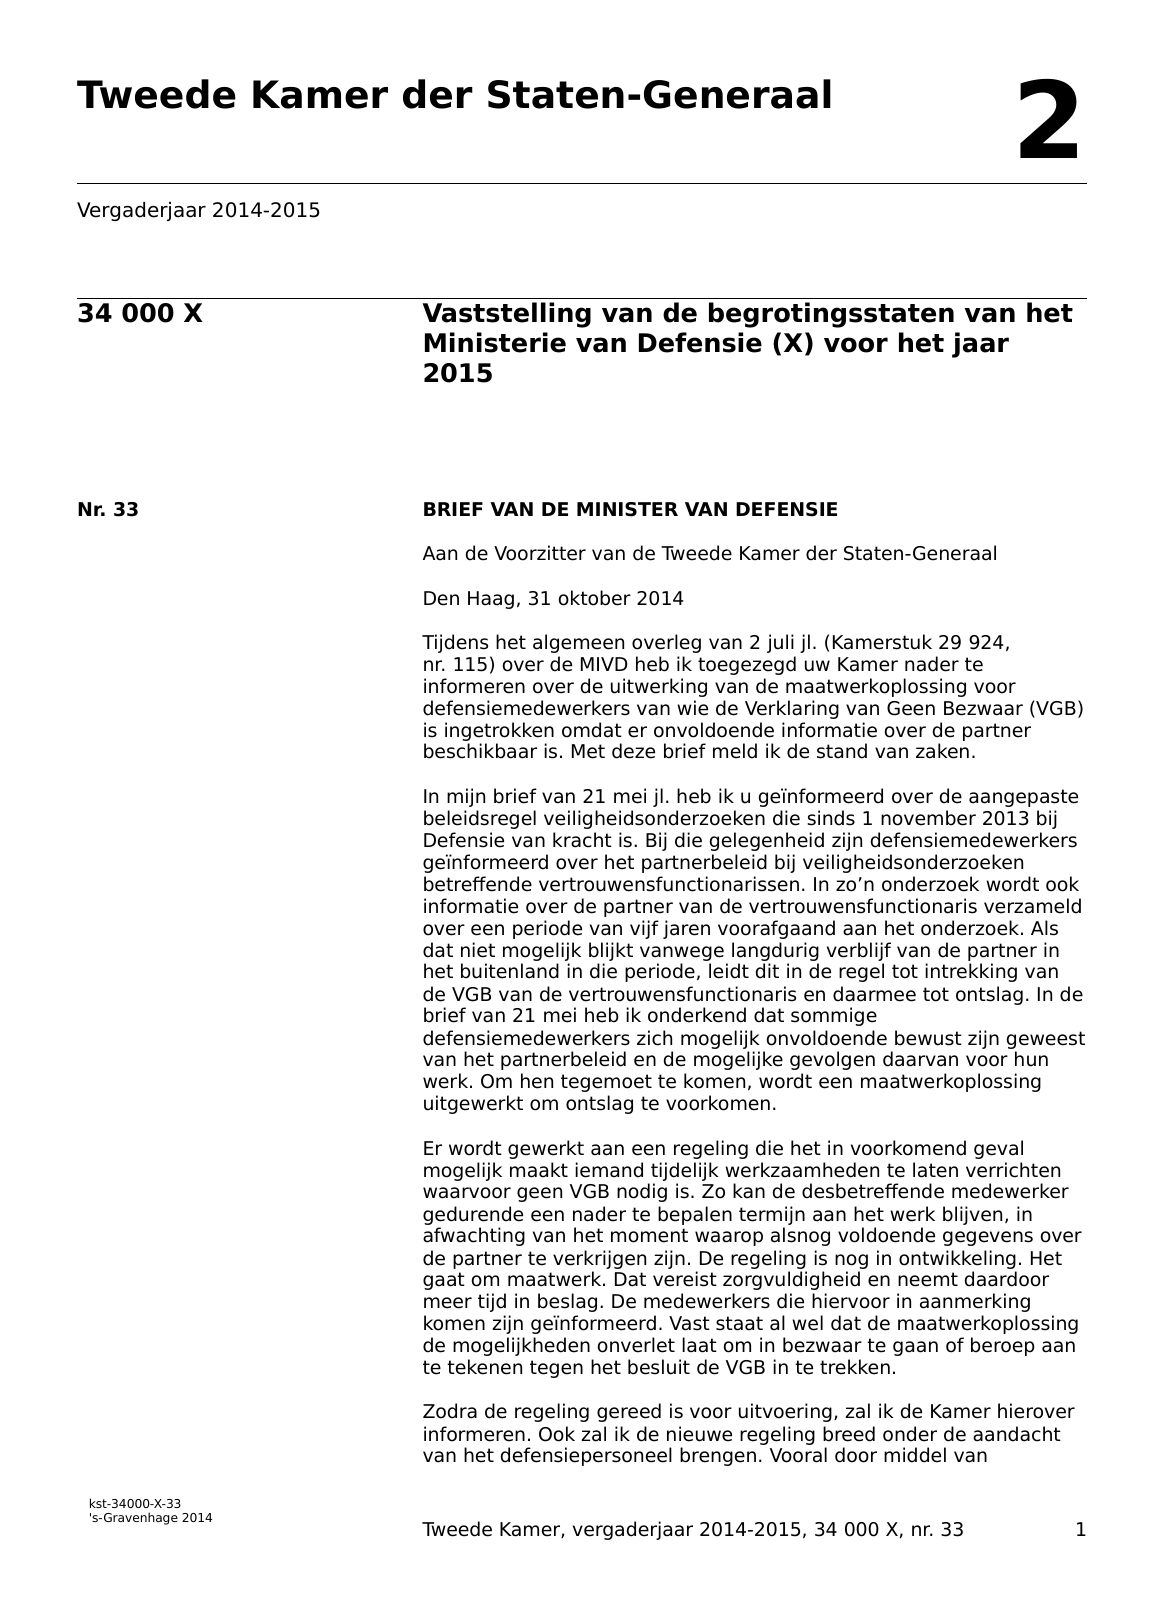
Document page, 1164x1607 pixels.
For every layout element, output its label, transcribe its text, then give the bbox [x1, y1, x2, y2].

text Aan de Voorzitter van de Tweede Kamer der Staten-Generaal [422, 543, 1087, 565]
text Tijdens het algemeen overleg van 2 juli jl. (Kamerstuk 29 924, nr. 115) over de MIVD heb ik toegezegd uw Kamer nader te informeren over de uitwerking van de maatwerkoplossing voor defensiemedewerkers van wie de Verklaring van Geen Bezwaar (VGB) is ingetrokken omdat er onvoldoende informatie over de partner beschikbaar is. Met deze brief meld ik de stand van zaken. [422, 632, 1087, 763]
table_header 2 [886, 59, 1087, 183]
text Er wordt gewerkt aan een regeling die het in voorkomend geval mogelijk maakt iemand tijdelijk werkzaamheden te laten verrichten waarvoor geen VGB nodig is. Zo kan de desbetreffende medewerker gedurende een nader te bepalen termijn aan het werk blijven, in afwachting van het moment waarop alsnog voldoende gegevens over de partner te verkrijgen zijn. De regeling is nog in ontwikkeling. Het gaat om maatwerk. Dat vereist zorgvuldigheid en neemt daardoor meer tijd in beslag. De medewerkers die hiervoor in aanmerking komen zijn geïnformeerd. Vast staat al wel dat de maatwerkoplossing de mogelijkheden onverlet laat om in bezwaar te gaan of beroep aan te tekenen tegen het besluit de VGB in te trekken. [422, 1137, 1087, 1379]
subtitle Nr. 33 BRIEF VAN DE MINISTER VAN DEFENSIE [77, 499, 1087, 521]
text Zodra de regeling gereed is voor uitvoering, zal ik de Kamer hierover informeren. Ook zal ik de nieuwe regeling breed onder de aandacht van het defensiepersoneel brengen. Vooral door middel van [422, 1401, 1087, 1467]
text 's-Gravenhage 2014 [88, 1511, 323, 1525]
text In mijn brief van 21 mei jl. heb ik u geïnformeerd over de aangepaste beleidsregel veiligheidsonderzoeken die sinds 1 november 2013 bij Defensie van kracht is. Bij die gelegenheid zijn defensiemedewerkers geïnformeerd over het partnerbeleid bij veiligheidsonderzoeken betreffende vertrouwensfunctionarissen. In zo’n onderzoek wordt ook informatie over de partner van de vertrouwensfunctionaris verzameld over een periode van vijf jaren voorafgaand aan het onderzoek. Als dat niet mogelijk blijkt vanwege langdurig verblijf van de partner in het buitenland in die periode, leidt dit in de regel tot intrekking van de VGB van de vertrouwensfunctionaris en daarmee tot ontslag. In de brief van 21 mei heb ik onderkend dat sommige defensiemedewerkers zich mogelijk onvoldoende bewust zijn geweest van het partnerbeleid en de mogelijke gevolgen daarvan voor hun werk. Om hen tegemoet te komen, wordt een maatwerkoplossing uitgewerkt om ontslag te voorkomen. [422, 786, 1087, 1115]
table_header Tweede Kamer der Staten-Generaal [77, 59, 886, 183]
subtitle 34 000 X Vaststelling van de begrotingsstaten van het Ministerie van Defensie (X) voor het jaar 2015 [77, 299, 1087, 388]
table_cell Vergaderjaar 2014-2015 [77, 184, 1087, 298]
text kst-34000-X-33 [88, 1497, 323, 1511]
text Den Haag, 31 oktober 2014 [422, 587, 1087, 609]
